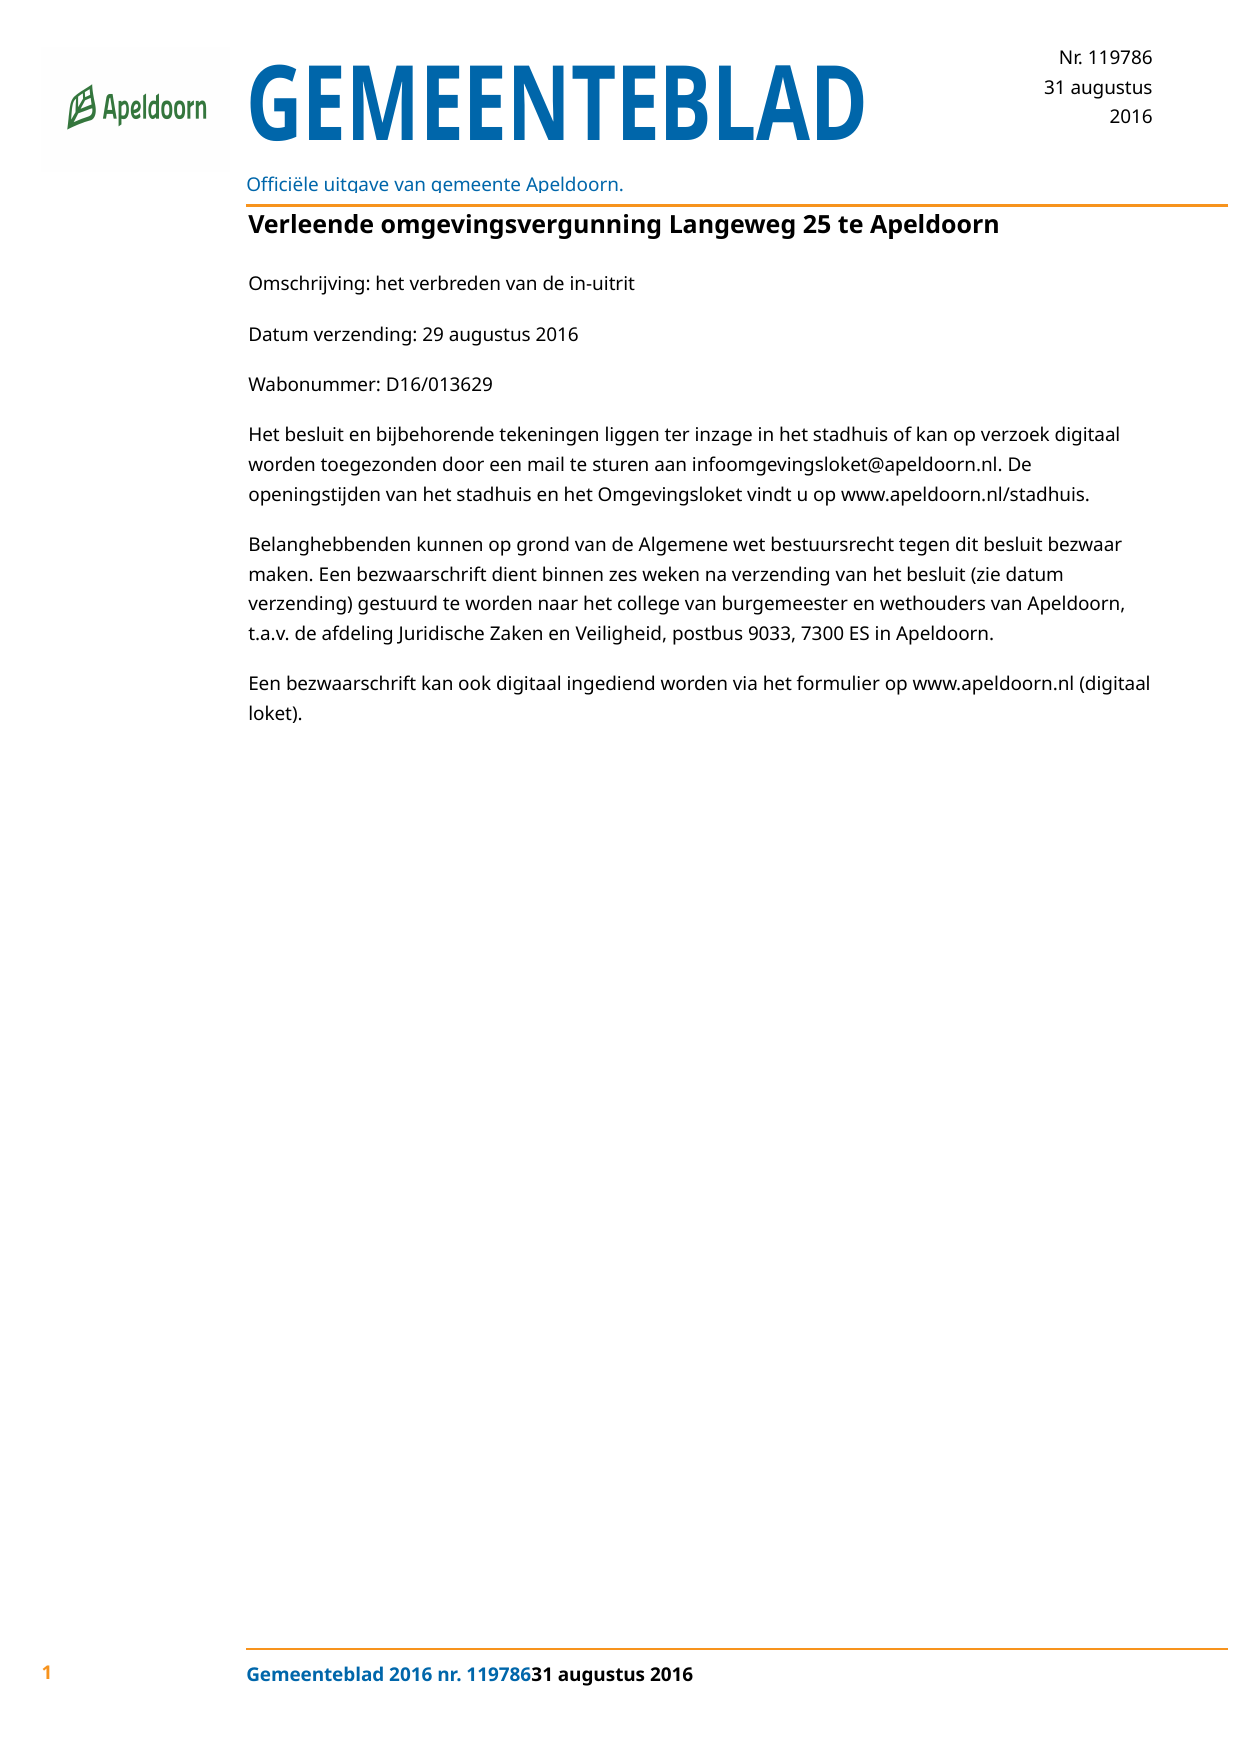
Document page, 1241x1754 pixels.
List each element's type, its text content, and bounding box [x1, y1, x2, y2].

text Wabonummer: D16/013629 [248, 371, 1152, 397]
text Omschrijving: het verbreden van de in-uitrit [248, 270, 1152, 296]
text Belanghebbenden kunnen op grond van de Algemene wet bestuursrecht tegen dit besluit bezwaar maken. Een bezwaarschrift dient binnen zes weken na verzending van het besluit (zie datum verzending) gestuurd te worden naar het college van burgemeester en wethouders van Apeldoorn, t.a.v. de afdeling Juridische Zaken en Veiligheid, postbus 9033, 7300 ES in Apeldoorn. [248, 531, 1152, 646]
picture [41, 47, 231, 172]
text Een bezwaarschrift kan ook digitaal ingediend worden via het formulier op www.apeldoorn.nl (digitaal loket). [248, 670, 1152, 726]
text Het besluit en bijbehorende tekeningen liggen ter inzage in het stadhuis of kan op verzoek digitaal worden toegezonden door een mail te sturen aan infoomgevingsloket@apeldoorn.nl. De openingstijden van het stadhuis en het Omgevingsloket vindt u op www.apeldoorn.nl/stadhuis. [248, 422, 1152, 506]
text Datum verzending: 29 augustus 2016 [248, 321, 1152, 346]
text Verleende omgevingsvergunning Langeweg 25 te Apeldoorn [248, 207, 1152, 241]
